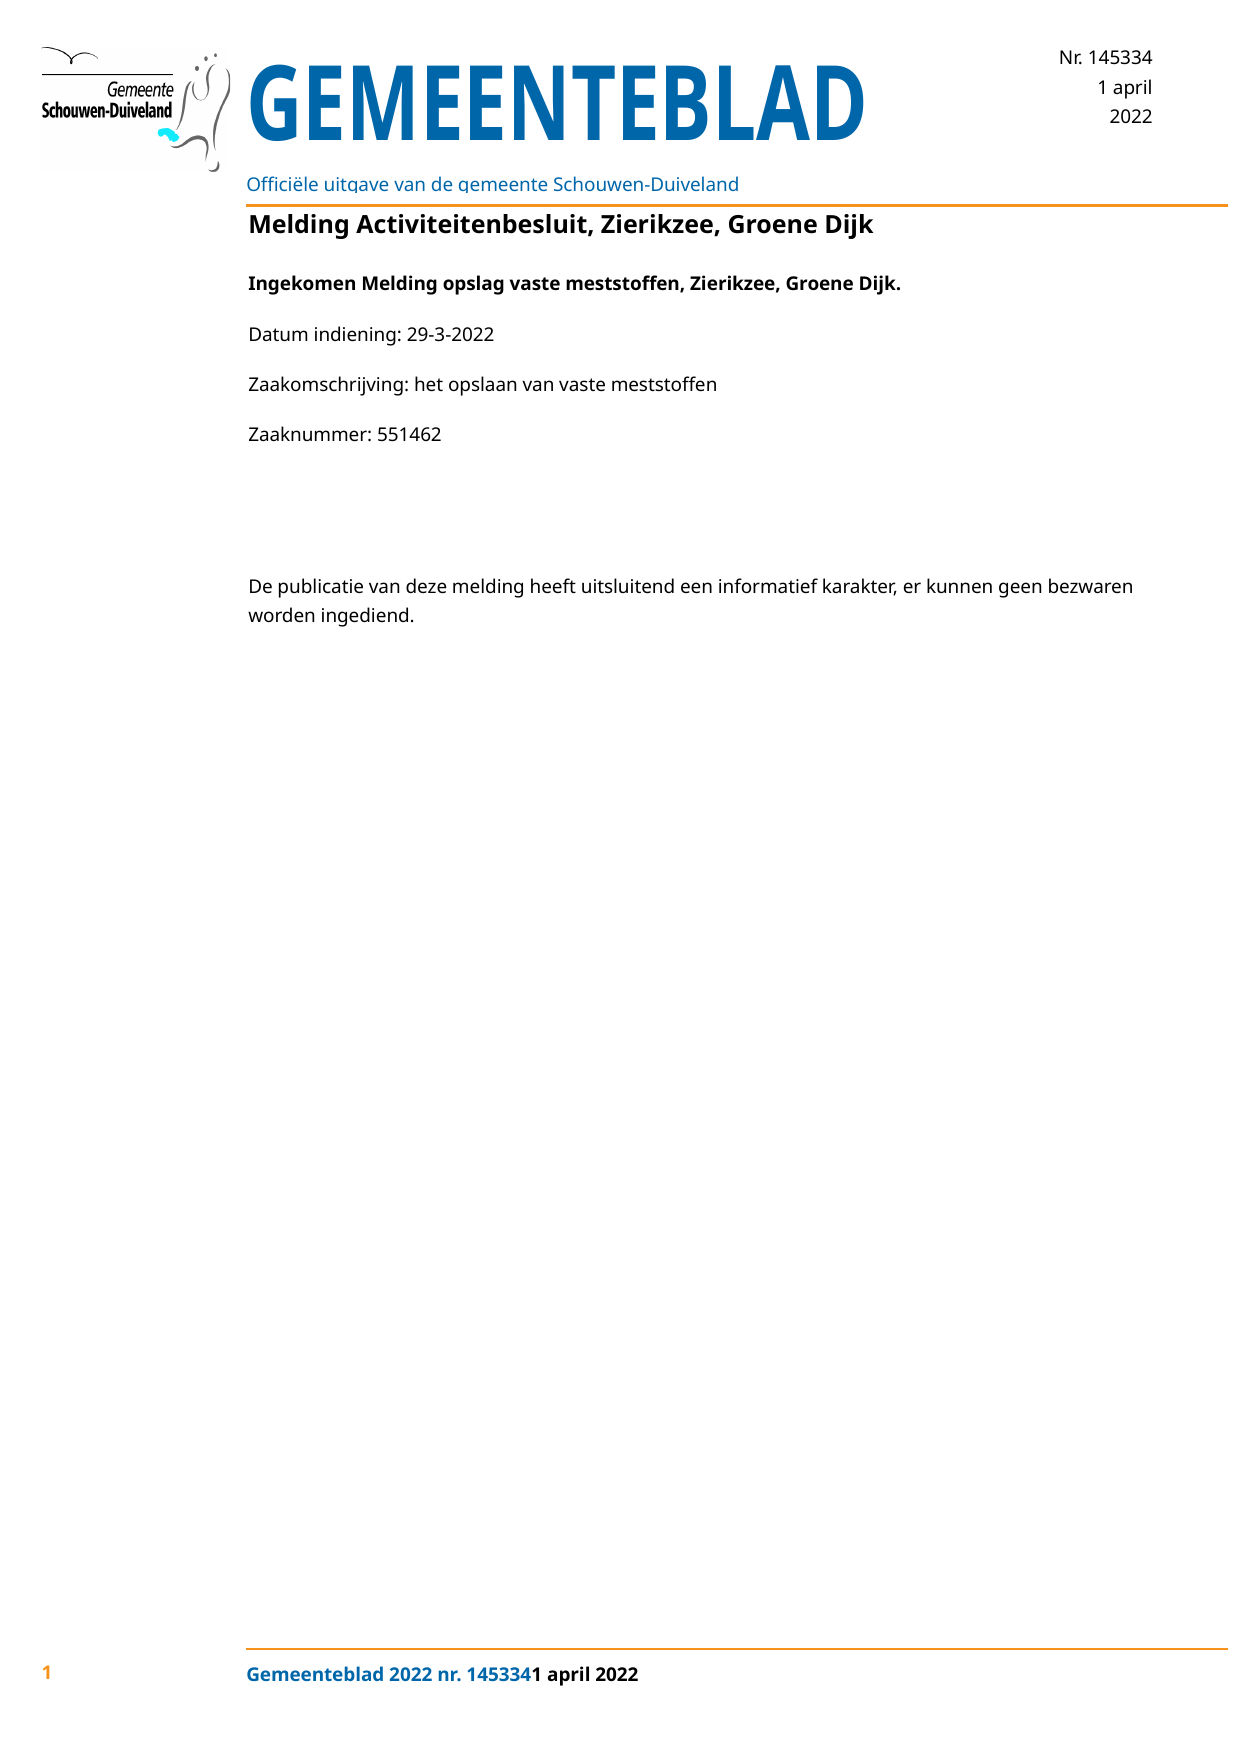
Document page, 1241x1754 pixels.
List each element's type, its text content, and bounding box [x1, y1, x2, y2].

text Zaakomschrijving: het opslaan van vaste meststoffen [248, 371, 1152, 397]
picture [41, 47, 231, 172]
text Ingekomen Melding opslag vaste meststoffen, Zierikzee, Groene Dijk. [248, 270, 1152, 296]
text Melding Activiteitenbesluit, Zierikzee, Groene Dijk [248, 207, 1152, 241]
text Datum indiening: 29-3-2022 [248, 321, 1152, 346]
text Zaaknummer: 551462 [248, 422, 1152, 447]
text De publicatie van deze melding heeft uitsluitend een informatief karakter, er kunnen geen bezwaren worden ingediend. [248, 573, 1152, 628]
